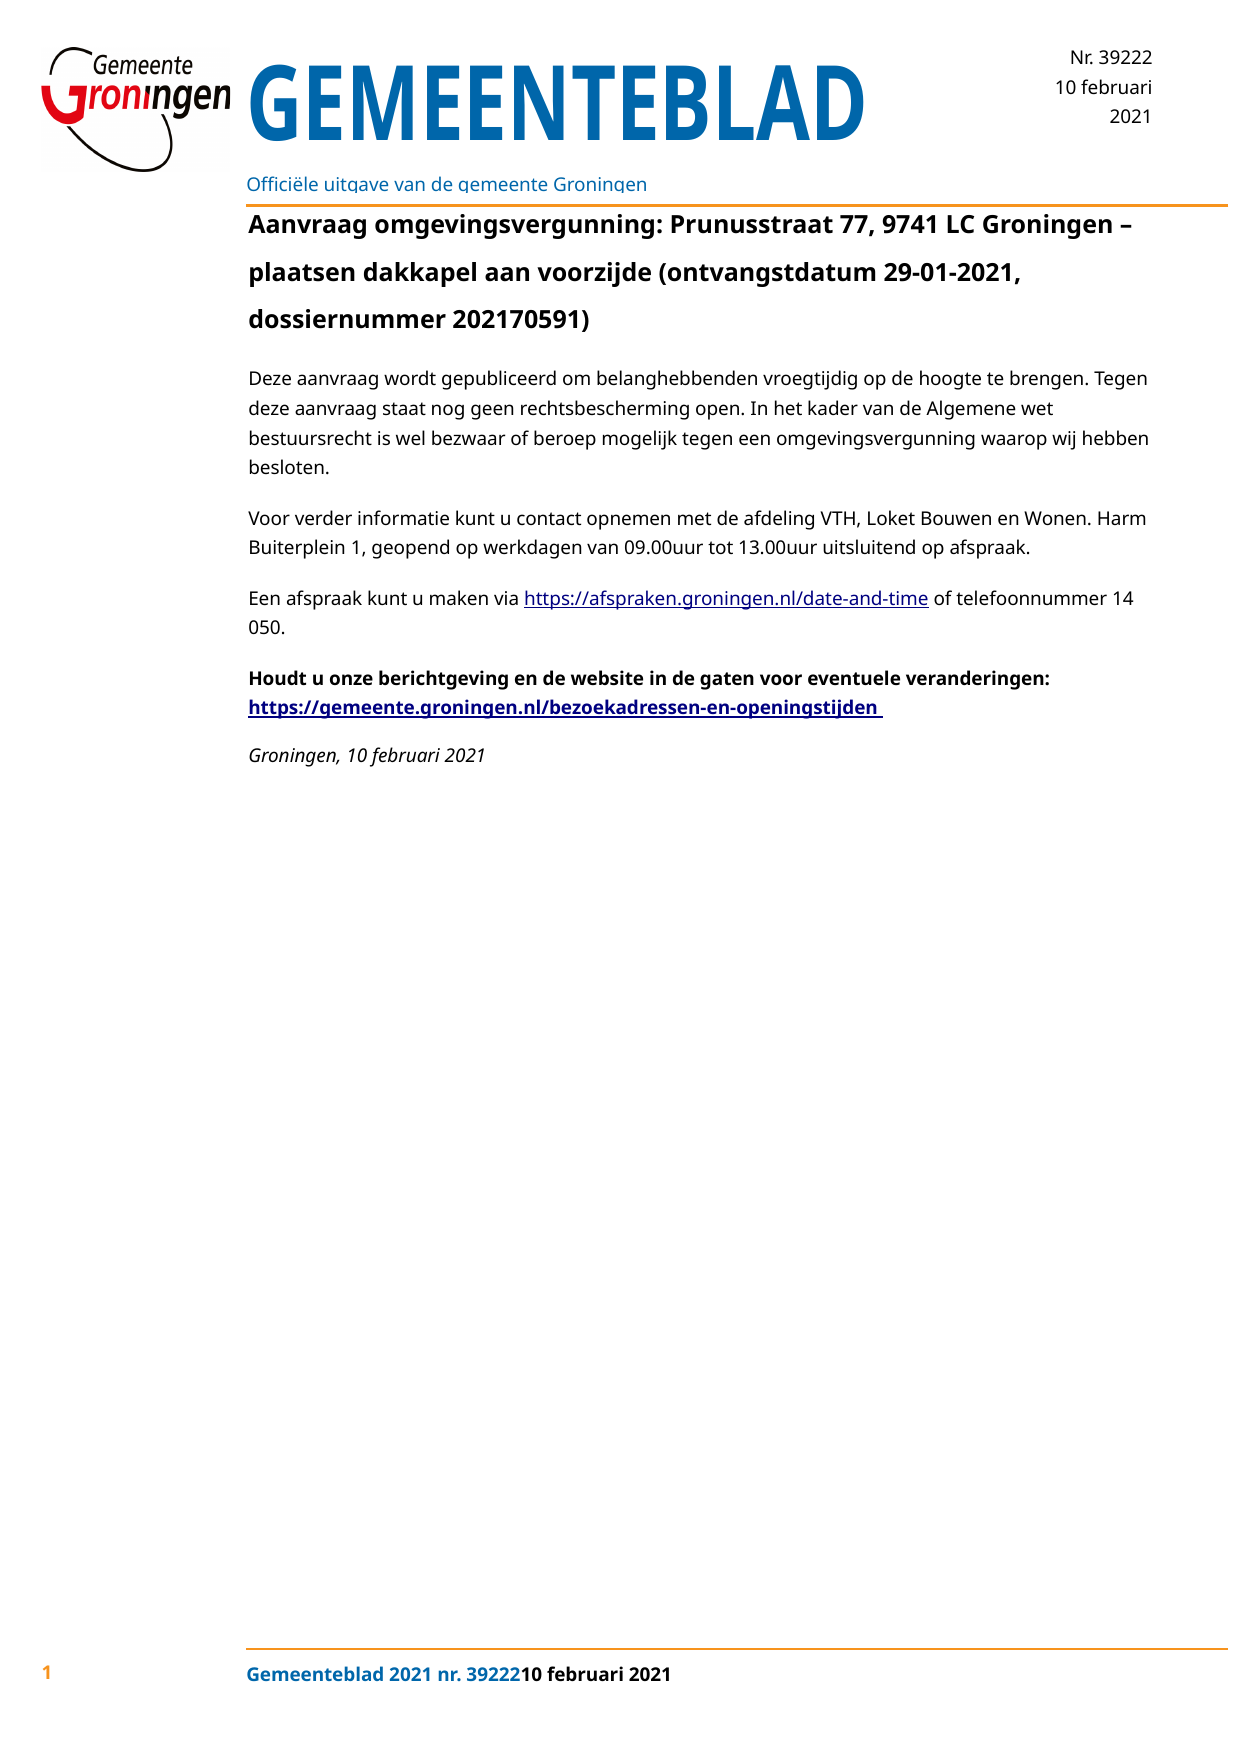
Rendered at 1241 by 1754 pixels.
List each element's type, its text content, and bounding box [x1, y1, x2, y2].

text Groningen, 10 februari 2021 [248, 742, 1152, 768]
text Voor verder informatie kunt u contact opnemen met de afdeling VTH, Loket Bouwen en Wonen. Harm Buiterplein 1, geopend op werkdagen van 09.00uur tot 13.00uur uitsluitend op afspraak. [248, 505, 1152, 560]
text Een afspraak kunt u maken via https://afspraken.groningen.nl/date-and-time of telefoonnummer 14 050. [248, 585, 1152, 640]
text Houdt u onze berichtgeving en de website in de gaten voor eventuele veranderingen: https://gemeente.groningen.nl/bezoekadressen-en-openingstijden [248, 665, 1152, 720]
text Deze aanvraag wordt gepubliceerd om belanghebbenden vroegtijdig op de hoogte te brengen. Tegen deze aanvraag staat nog geen rechtsbescherming open. In het kader van de Algemene wet bestuursrecht is wel bezwaar of beroep mogelijk tegen een omgevingsvergunning waarop wij hebben besloten. [248, 366, 1152, 480]
text Aanvraag omgevingsvergunning: Prunusstraat 77, 9741 LC Groningen – plaatsen dakkapel aan voorzijde (ontvangstdatum 29-01-2021, dossiernummer 202170591) [248, 207, 1152, 336]
picture [41, 47, 231, 172]
